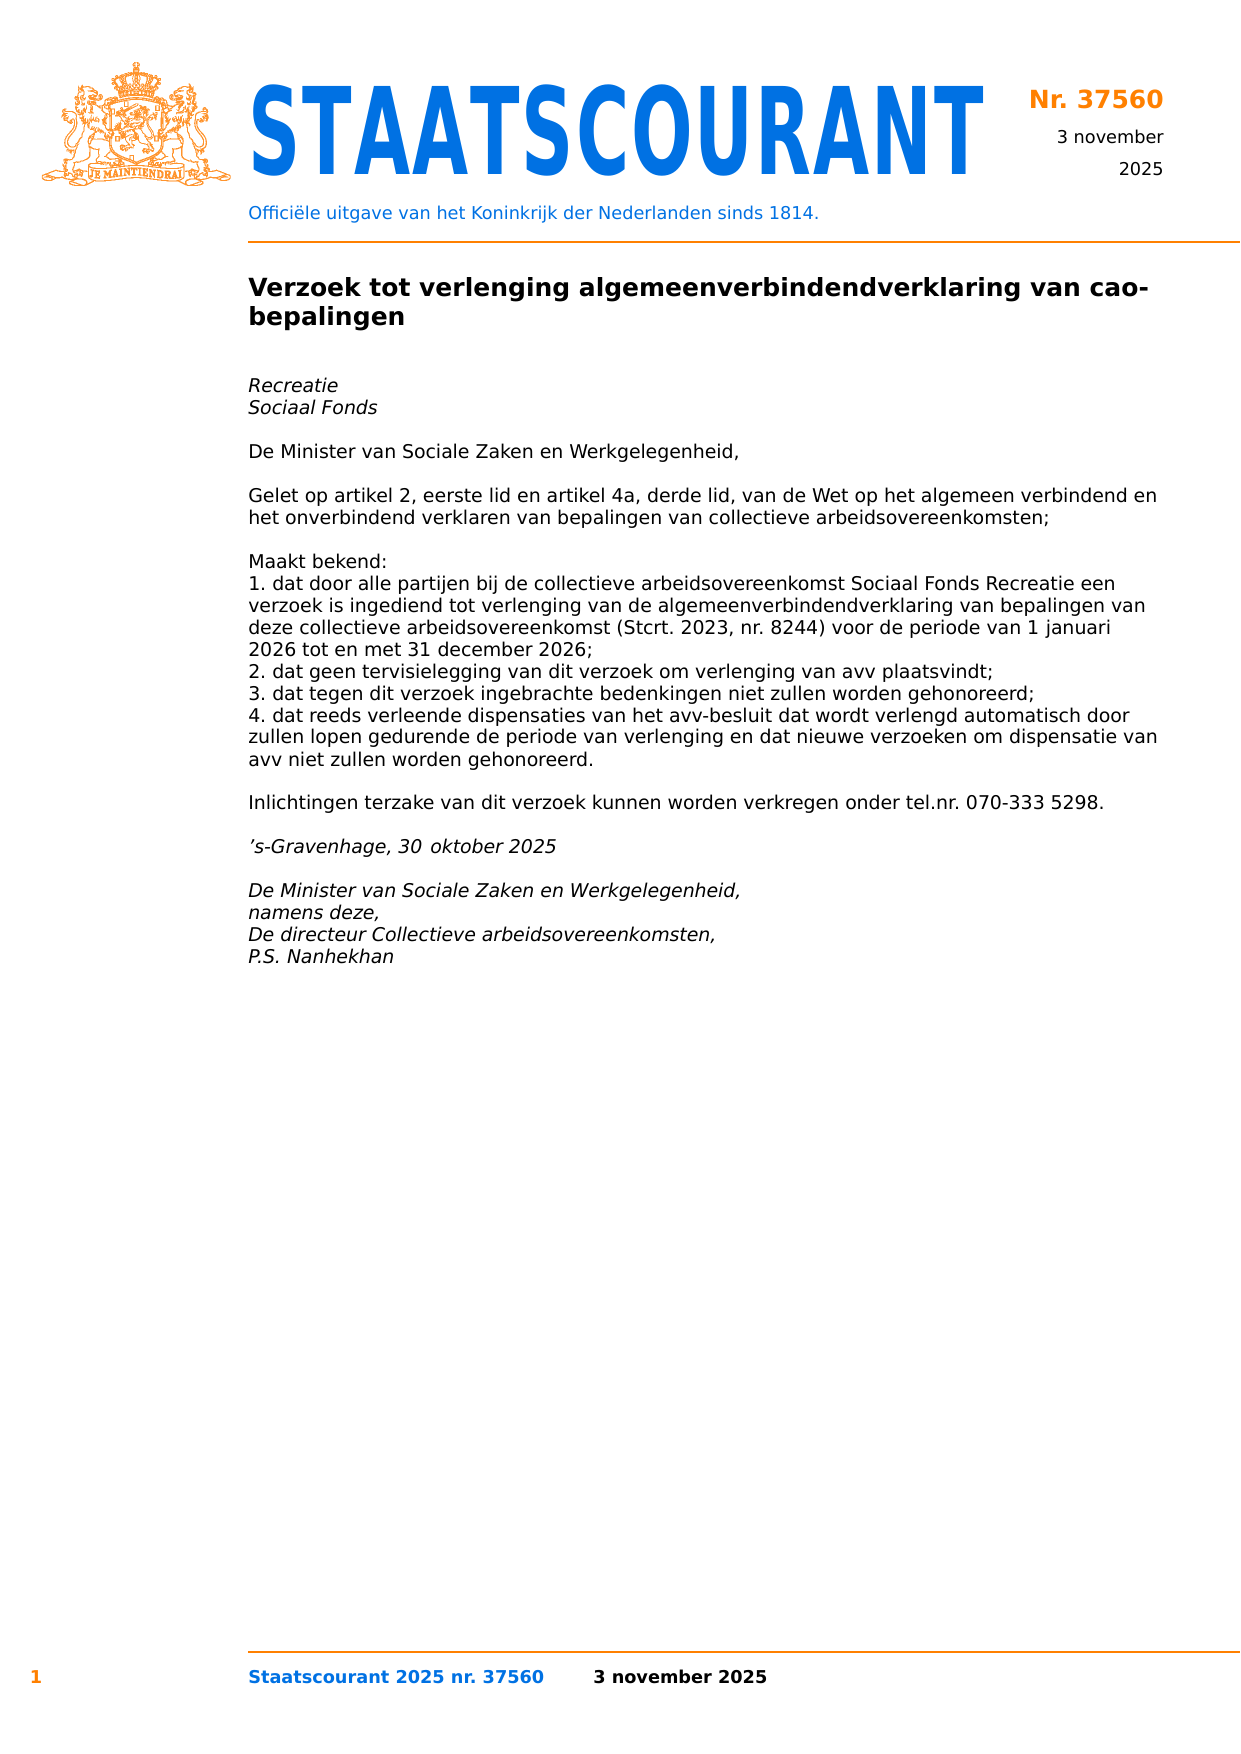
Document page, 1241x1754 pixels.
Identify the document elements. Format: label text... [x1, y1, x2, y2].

text 4. dat reeds verleende dispensaties van het avv-besluit dat wordt verlengd automatisch door zullen lopen gedurende de periode van verlenging en dat nieuwe verzoeken om dispensatie van avv niet zullen worden gehonoreerd. [248, 704, 1163, 770]
text Inlichtingen terzake van dit verzoek kunnen worden verkregen onder tel.nr. 070-333 5298. [248, 792, 1163, 814]
table_cell Officiële uitgave van het Koninkrijk der Nederlanden sinds 1814. [248, 203, 1240, 241]
text ’s-Gravenhage, 30 oktober 2025 [248, 836, 1163, 858]
table_header [25, 62, 248, 241]
text Gelet op artikel 2, eerste lid en artikel 4a, derde lid, van de Wet op het algemeen verbindend en het onverbindend verklaren van bepalingen van collectieve arbeidsovereenkomsten; [248, 485, 1163, 529]
table_cell 2025 [998, 153, 1240, 203]
text Sociaal Fonds [248, 397, 1163, 419]
table_header STAATSCOURANT [248, 62, 998, 203]
subtitle Verzoek tot verlenging algemeenverbindendverklaring van cao-bepalingen [248, 273, 1163, 331]
text 2. dat geen tervisielegging van dit verzoek om verlenging van avv plaatsvindt; [248, 661, 1163, 682]
text De Minister van Sociale Zaken en Werkgelegenheid, namens deze, De directeur Collectieve arbeidsovereenkomsten, P.S. Nanhekhan [248, 880, 1163, 968]
text 1. dat door alle partijen bij de collectieve arbeidsovereenkomst Sociaal Fonds Recreatie een verzoek is ingediend tot verlenging van de algemeenverbindendverklaring van bepalingen van deze collectieve arbeidsovereenkomst (Stcrt. 2023, nr. 8244) voor de periode van 1 januari 2026 tot en met 31 december 2026; [248, 573, 1163, 661]
text Maakt bekend: [248, 551, 1163, 573]
picture [41, 62, 231, 186]
table_header Nr. 37560 [998, 62, 1240, 121]
text 3. dat tegen dit verzoek ingebrachte bedenkingen niet zullen worden gehonoreerd; [248, 682, 1163, 704]
table_cell 3 november [998, 121, 1240, 153]
text De Minister van Sociale Zaken en Werkgelegenheid, [248, 441, 1163, 463]
text Recreatie [248, 375, 1163, 397]
